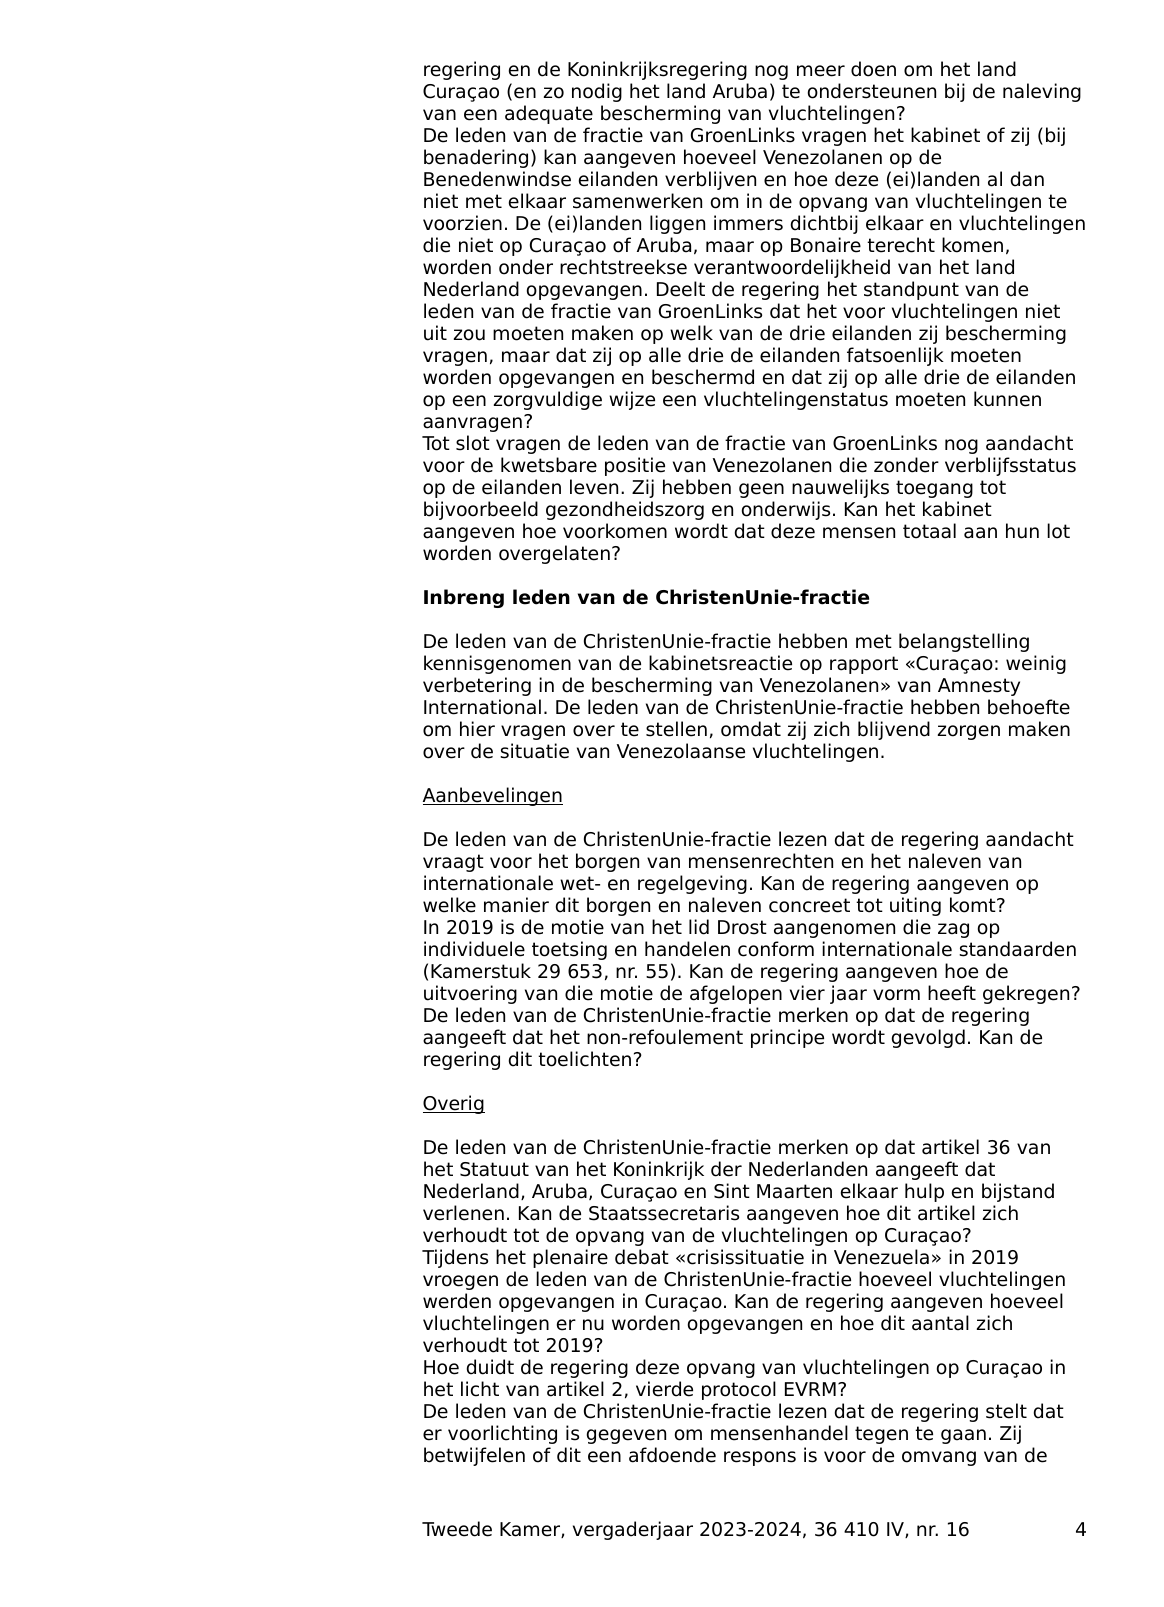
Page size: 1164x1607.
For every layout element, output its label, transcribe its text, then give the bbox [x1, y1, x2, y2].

text De leden van de ChristenUnie-fractie hebben met belangstelling kennisgenomen van de kabinetsreactie op rapport «Curaçao: weinig verbetering in de bescherming van Venezolanen» van Amnesty International. De leden van de ChristenUnie-fractie hebben behoefte om hier vragen over te stellen, omdat zij zich blijvend zorgen maken over de situatie van Venezolaanse vluchtelingen. [422, 631, 1087, 763]
subtitle Inbreng leden van de ChristenUnie-fractie [422, 587, 1087, 609]
text Tot slot vragen de leden van de fractie van GroenLinks nog aandacht voor de kwetsbare positie van Venezolanen die zonder verblijfsstatus op de eilanden leven. Zij hebben geen nauwelijks toegang tot bijvoorbeeld gezondheidszorg en onderwijs. Kan het kabinet aangeven hoe voorkomen wordt dat deze mensen totaal aan hun lot worden overgelaten? [422, 433, 1087, 564]
text De leden van de fractie van GroenLinks vragen het kabinet of zij (bij benadering) kan aangeven hoeveel Venezolanen op de Benedenwindse eilanden verblijven en hoe deze (ei)landen al dan niet met elkaar samenwerken om in de opvang van vluchtelingen te voorzien. De (ei)landen liggen immers dichtbij elkaar en vluchtelingen die niet op Curaçao of Aruba, maar op Bonaire terecht komen, worden onder rechtstreekse verantwoordelijkheid van het land Nederland opgevangen. Deelt de regering het standpunt van de leden van de fractie van GroenLinks dat het voor vluchtelingen niet uit zou moeten maken op welk van de drie eilanden zij bescherming vragen, maar dat zij op alle drie de eilanden fatsoenlijk moeten worden opgevangen en beschermd en dat zij op alle drie de eilanden op een zorgvuldige wijze een vluchtelingenstatus moeten kunnen aanvragen? [422, 125, 1087, 433]
text De leden van de ChristenUnie-fractie lezen dat de regering stelt dat er voorlichting is gegeven om mensenhandel tegen te gaan. Zij betwijfelen of dit een afdoende respons is voor de omvang van de [422, 1401, 1087, 1467]
text In 2019 is de motie van het lid Drost aangenomen die zag op individuele toetsing en handelen conform internationale standaarden (Kamerstuk 29 653, nr. 55). Kan de regering aangeven hoe de uitvoering van die motie de afgelopen vier jaar vorm heeft gekregen? [422, 917, 1087, 1005]
text Tijdens het plenaire debat «crisissituatie in Venezuela» in 2019 vroegen de leden van de ChristenUnie-fractie hoeveel vluchtelingen werden opgevangen in Curaçao. Kan de regering aangeven hoeveel vluchtelingen er nu worden opgevangen en hoe dit aantal zich verhoudt tot 2019? [422, 1247, 1087, 1357]
subtitle Overig [422, 1093, 1087, 1115]
text regering en de Koninkrijksregering nog meer doen om het land Curaçao (en zo nodig het land Aruba) te ondersteunen bij de naleving van een adequate bescherming van vluchtelingen? [422, 59, 1087, 125]
text De leden van de ChristenUnie-fractie merken op dat artikel 36 van het Statuut van het Koninkrijk der Nederlanden aangeeft dat Nederland, Aruba, Curaçao en Sint Maarten elkaar hulp en bijstand verlenen. Kan de Staatssecretaris aangeven hoe dit artikel zich verhoudt tot de opvang van de vluchtelingen op Curaçao? [422, 1137, 1087, 1247]
text De leden van de ChristenUnie-fractie merken op dat de regering aangeeft dat het non-refoulement principe wordt gevolgd. Kan de regering dit toelichten? [422, 1005, 1087, 1071]
text De leden van de ChristenUnie-fractie lezen dat de regering aandacht vraagt voor het borgen van mensenrechten en het naleven van internationale wet- en regelgeving. Kan de regering aangeven op welke manier dit borgen en naleven concreet tot uiting komt? [422, 829, 1087, 917]
text Hoe duidt de regering deze opvang van vluchtelingen op Curaçao in het licht van artikel 2, vierde protocol EVRM? [422, 1357, 1087, 1401]
subtitle Aanbevelingen [422, 785, 1087, 807]
